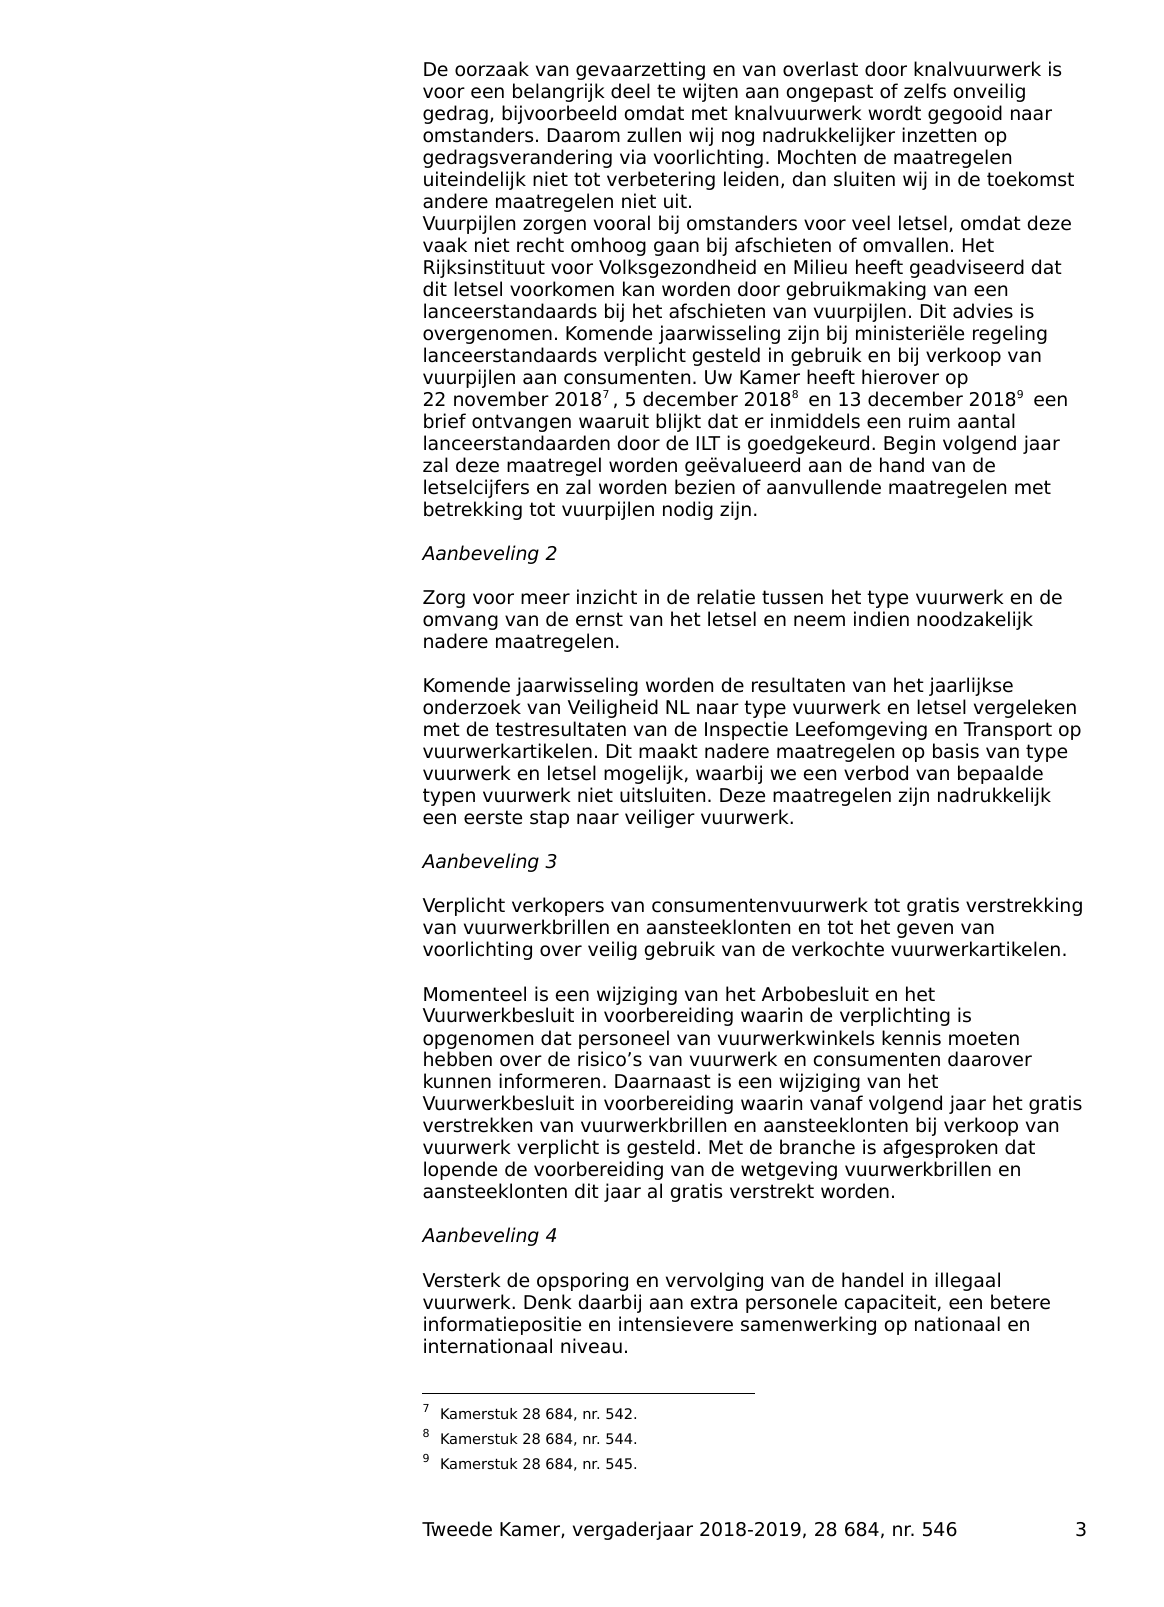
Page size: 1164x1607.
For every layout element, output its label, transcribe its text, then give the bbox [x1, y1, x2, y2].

text Kamerstuk 28 684, nr. 545. [422, 1452, 1087, 1474]
text De oorzaak van gevaarzetting en van overlast door knalvuurwerk is voor een belangrijk deel te wijten aan ongepast of zelfs onveilig gedrag, bijvoorbeeld omdat met knalvuurwerk wordt gegooid naar omstanders. Daarom zullen wij nog nadrukkelijker inzetten op gedragsverandering via voorlichting. Mochten de maatregelen uiteindelijk niet tot verbetering leiden, dan sluiten wij in de toekomst andere maatregelen niet uit. [422, 59, 1087, 213]
subtitle Aanbeveling 3 [422, 851, 1087, 873]
text Versterk de opsporing en vervolging van de handel in illegaal vuurwerk. Denk daarbij aan extra personele capaciteit, een betere informatiepositie en intensievere samenwerking op nationaal en internationaal niveau. [422, 1269, 1087, 1357]
subtitle Aanbeveling 2 [422, 543, 1087, 565]
text Komende jaarwisseling worden de resultaten van het jaarlijkse onderzoek van Veiligheid NL naar type vuurwerk en letsel vergeleken met de testresultaten van de Inspectie Leefomgeving en Transport op vuurwerkartikelen. Dit maakt nadere maatregelen op basis van type vuurwerk en letsel mogelijk, waarbij we een verbod van bepaalde typen vuurwerk niet uitsluiten. Deze maatregelen zijn nadrukkelijk een eerste stap naar veiliger vuurwerk. [422, 675, 1087, 829]
text Vuurpijlen zorgen vooral bij omstanders voor veel letsel, omdat deze vaak niet recht omhoog gaan bij afschieten of omvallen. Het Rijksinstituut voor Volksgezondheid en Milieu heeft geadviseerd dat dit letsel voorkomen kan worden door gebruikmaking van een lanceerstandaards bij het afschieten van vuurpijlen. Dit advies is overgenomen. Komende jaarwisseling zijn bij ministeriële regeling lanceerstandaards verplicht gesteld in gebruik en bij verkoop van vuurpijlen aan consumenten. Uw Kamer heeft hierover op 22 november 2018, 5 december 2018 en 13 december 2018 een brief ontvangen waaruit blijkt dat er inmiddels een ruim aantal lanceerstandaarden door de ILT is goedgekeurd. Begin volgend jaar zal deze maatregel worden geëvalueerd aan de hand van de letselcijfers en zal worden bezien of aanvullende maatregelen met betrekking tot vuurpijlen nodig zijn. [422, 213, 1087, 521]
text Momenteel is een wijziging van het Arbobesluit en het Vuurwerkbesluit in voorbereiding waarin de verplichting is opgenomen dat personeel van vuurwerkwinkels kennis moeten hebben over de risico’s van vuurwerk en consumenten daarover kunnen informeren. Daarnaast is een wijziging van het Vuurwerkbesluit in voorbereiding waarin vanaf volgend jaar het gratis verstrekken van vuurwerkbrillen en aansteeklonten bij verkoop van vuurwerk verplicht is gesteld. Met de branche is afgesproken dat lopende de voorbereiding van de wetgeving vuurwerkbrillen en aansteeklonten dit jaar al gratis verstrekt worden. [422, 983, 1087, 1203]
text Verplicht verkopers van consumentenvuurwerk tot gratis verstrekking van vuurwerkbrillen en aansteeklonten en tot het geven van voorlichting over veilig gebruik van de verkochte vuurwerkartikelen. [422, 895, 1087, 961]
subtitle Aanbeveling 4 [422, 1225, 1087, 1247]
text Zorg voor meer inzicht in de relatie tussen het type vuurwerk en de omvang van de ernst van het letsel en neem indien noodzakelijk nadere maatregelen. [422, 587, 1087, 653]
text Kamerstuk 28 684, nr. 542. [422, 1402, 1087, 1424]
text Kamerstuk 28 684, nr. 544. [422, 1427, 1087, 1449]
